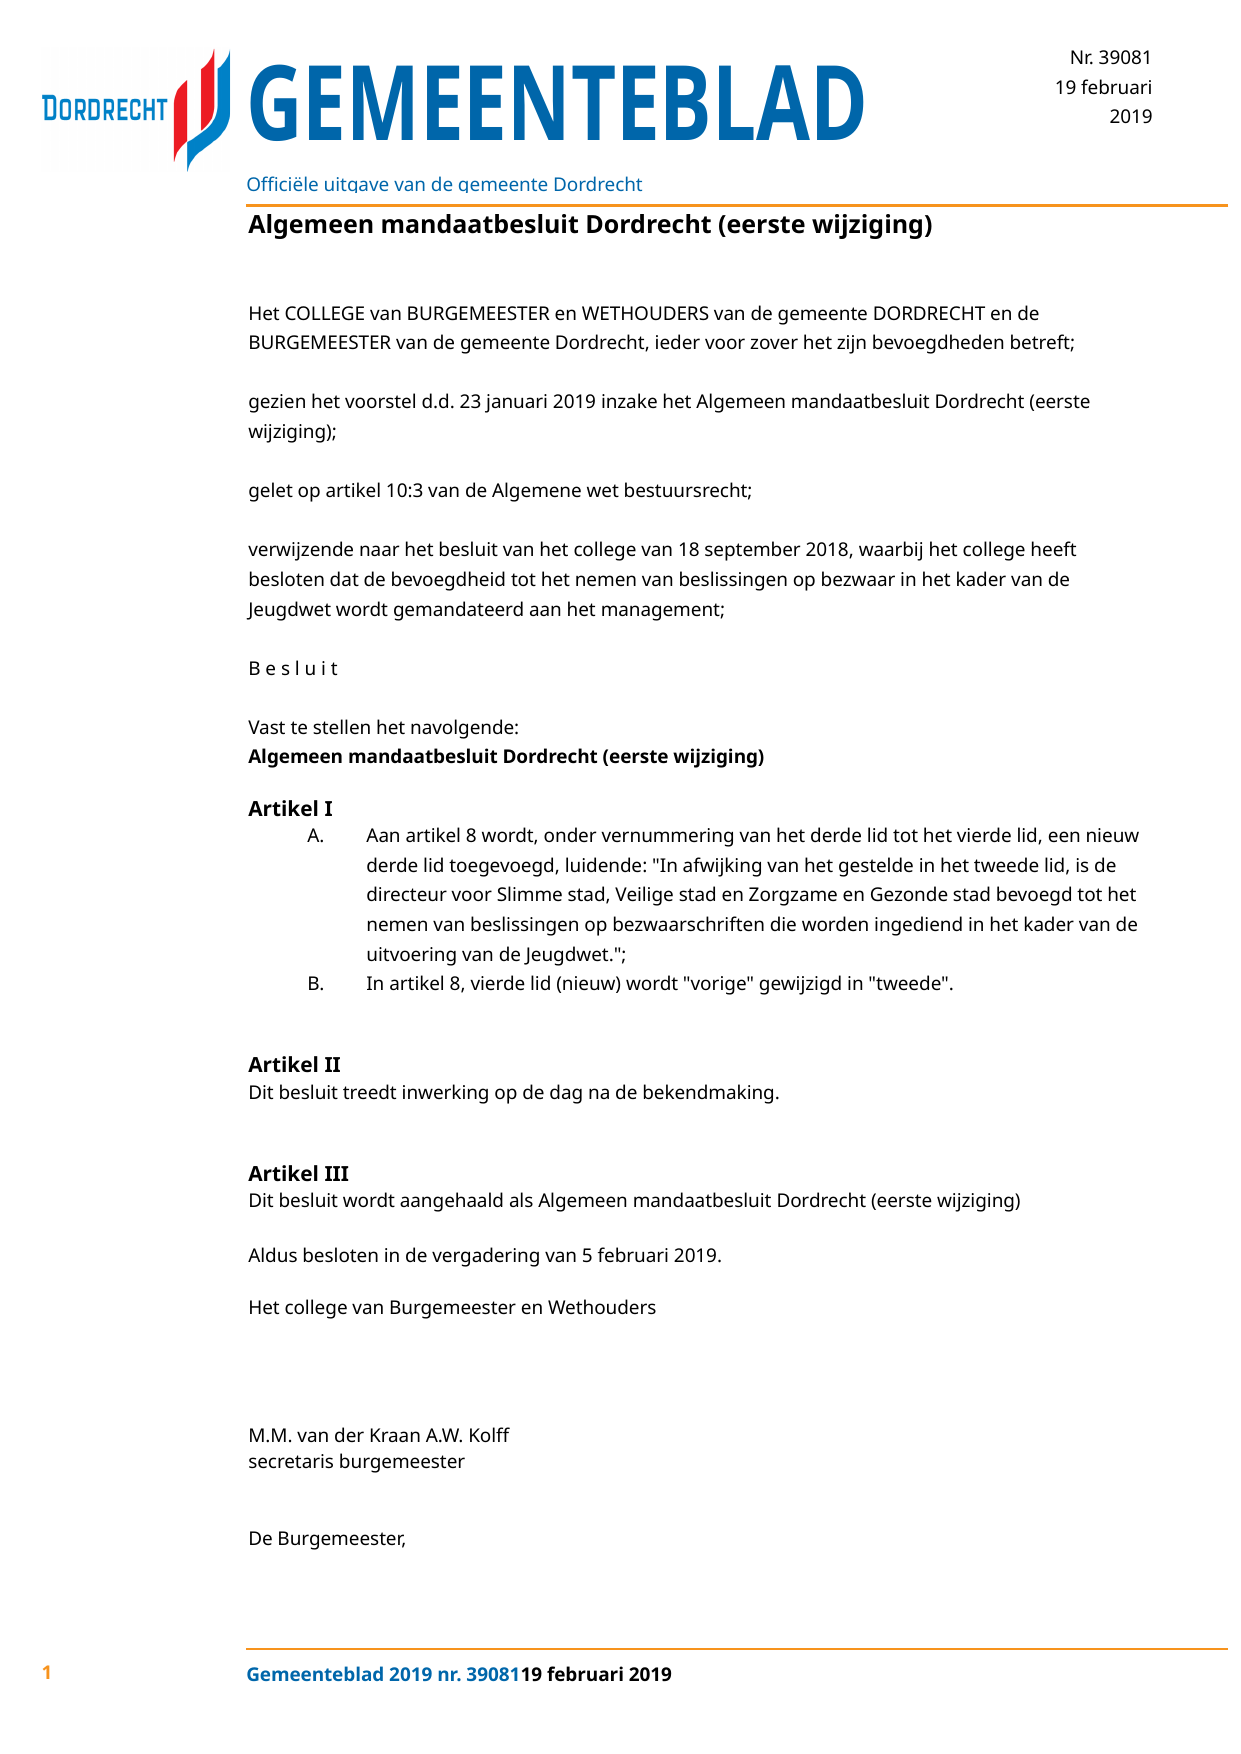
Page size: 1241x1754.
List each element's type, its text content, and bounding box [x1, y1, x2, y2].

text gezien het voorstel d.d. 23 januari 2019 inzake het Algemeen mandaatbesluit Dordrecht (eerste wijziging); [248, 389, 1152, 444]
text Dit besluit wordt aangehaald als Algemeen mandaatbesluit Dordrecht (eerste wijziging) [248, 1187, 1152, 1213]
text Algemeen mandaatbesluit Dordrecht (eerste wijziging) [248, 744, 1152, 769]
text Algemeen mandaatbesluit Dordrecht (eerste wijziging) [248, 207, 1152, 241]
text Artikel II [248, 1050, 1152, 1079]
text Het college van Burgemeester en Wethouders [248, 1294, 1152, 1320]
picture [41, 47, 231, 172]
list Aan artikel 8 wordt, onder vernummering van het derde lid tot het vierde lid, een nieuw derde lid toegevoegd, luidende: "In afwijking van het gestelde in het tweede lid, is de directeur voor Slimme stad, Veilige stad en Zorgzame en Gezonde stad bevoegd tot het nemen van beslissingen op bezwaarschriften die worden ingediend in het kader van de uitvoering van de Jeugdwet."; [307, 822, 1152, 967]
text Dit besluit treedt inwerking op de dag na de bekendmaking. [248, 1079, 1152, 1104]
text Artikel I [248, 794, 1152, 822]
text secretaris burgemeester [248, 1448, 1152, 1474]
text De Burgemeester, [248, 1526, 1152, 1551]
list In artikel 8, vierde lid (nieuw) wordt "vorige" gewijzigd in "tweede". [307, 970, 1152, 996]
text gelet op artikel 10:3 van de Algemene wet bestuursrecht; [248, 477, 1152, 503]
text Artikel III [248, 1159, 1152, 1187]
text Vast te stellen het navolgende: [248, 714, 1152, 740]
text Het COLLEGE van BURGEMEESTER en WETHOUDERS van de gemeente DORDRECHT en de BURGEMEESTER van de gemeente Dordrecht, ieder voor zover het zijn bevoegdheden betreft; [248, 300, 1152, 355]
text B e s l u i t [248, 655, 1152, 681]
text M.M. van der Kraan A.W. Kolff [248, 1423, 1152, 1448]
text verwijzende naar het besluit van het college van 18 september 2018, waarbij het college heeft besloten dat de bevoegdheid tot het nemen van beslissingen op bezwaar in het kader van de Jeugdwet wordt gemandateerd aan het management; [248, 537, 1152, 621]
text Aldus besloten in de vergadering van 5 februari 2019. [248, 1243, 1152, 1268]
